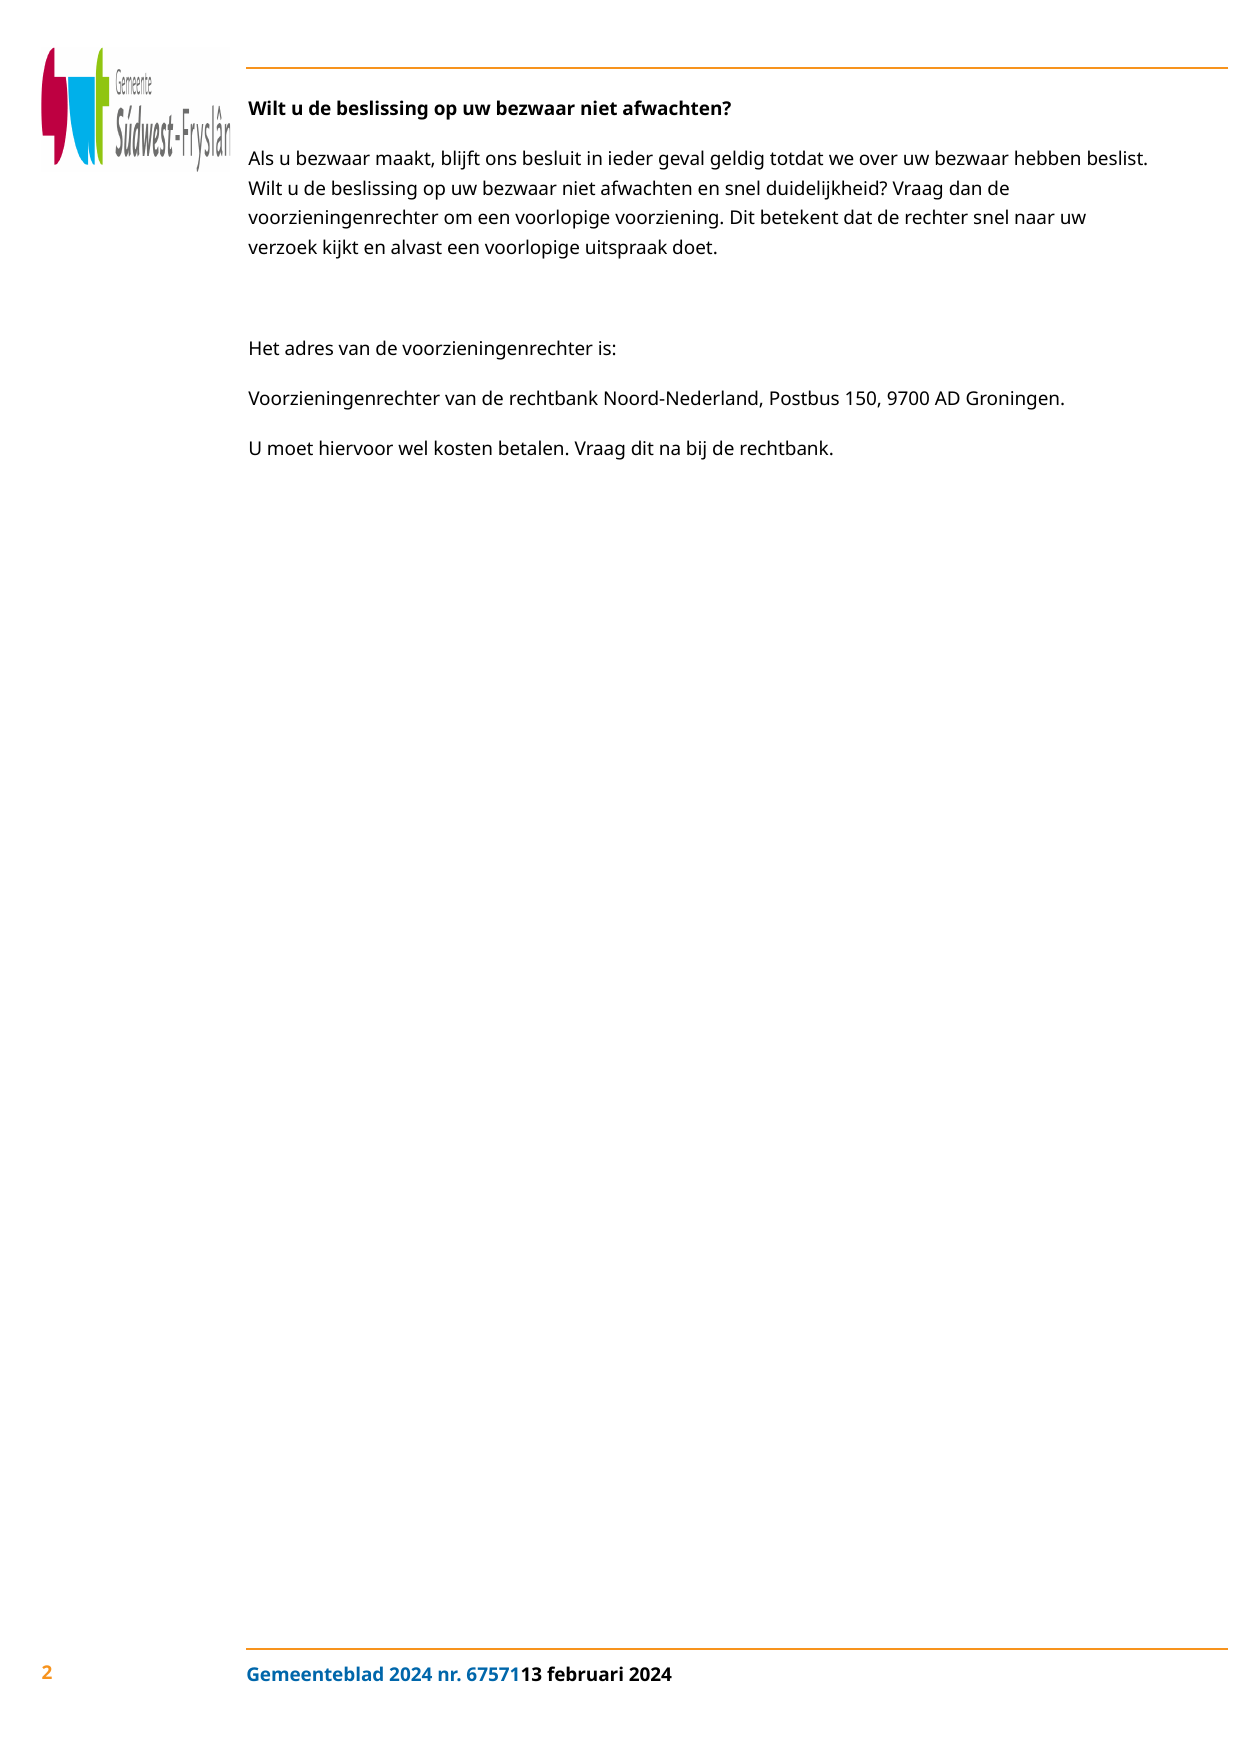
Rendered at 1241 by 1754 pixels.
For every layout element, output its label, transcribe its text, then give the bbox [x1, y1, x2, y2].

text Wilt u de beslissing op uw bezwaar niet afwachten? [248, 95, 1152, 121]
text Het adres van de voorzieningenrechter is: [248, 335, 1152, 361]
text Voorzieningenrechter van de rechtbank Noord-Nederland, Postbus 150, 9700 AD Groningen. [248, 385, 1152, 411]
text U moet hiervoor wel kosten betalen. Vraag dit na bij de rechtbank. [248, 436, 1152, 461]
picture [41, 47, 231, 172]
text Als u bezwaar maakt, blijft ons besluit in ieder geval geldig totdat we over uw bezwaar hebben beslist. Wilt u de beslissing op uw bezwaar niet afwachten en snel duidelijkheid? Vraag dan de voorzieningenrechter om een voorlopige voorziening. Dit betekent dat de rechter snel naar uw verzoek kijkt en alvast een voorlopige uitspraak doet. [248, 145, 1152, 260]
